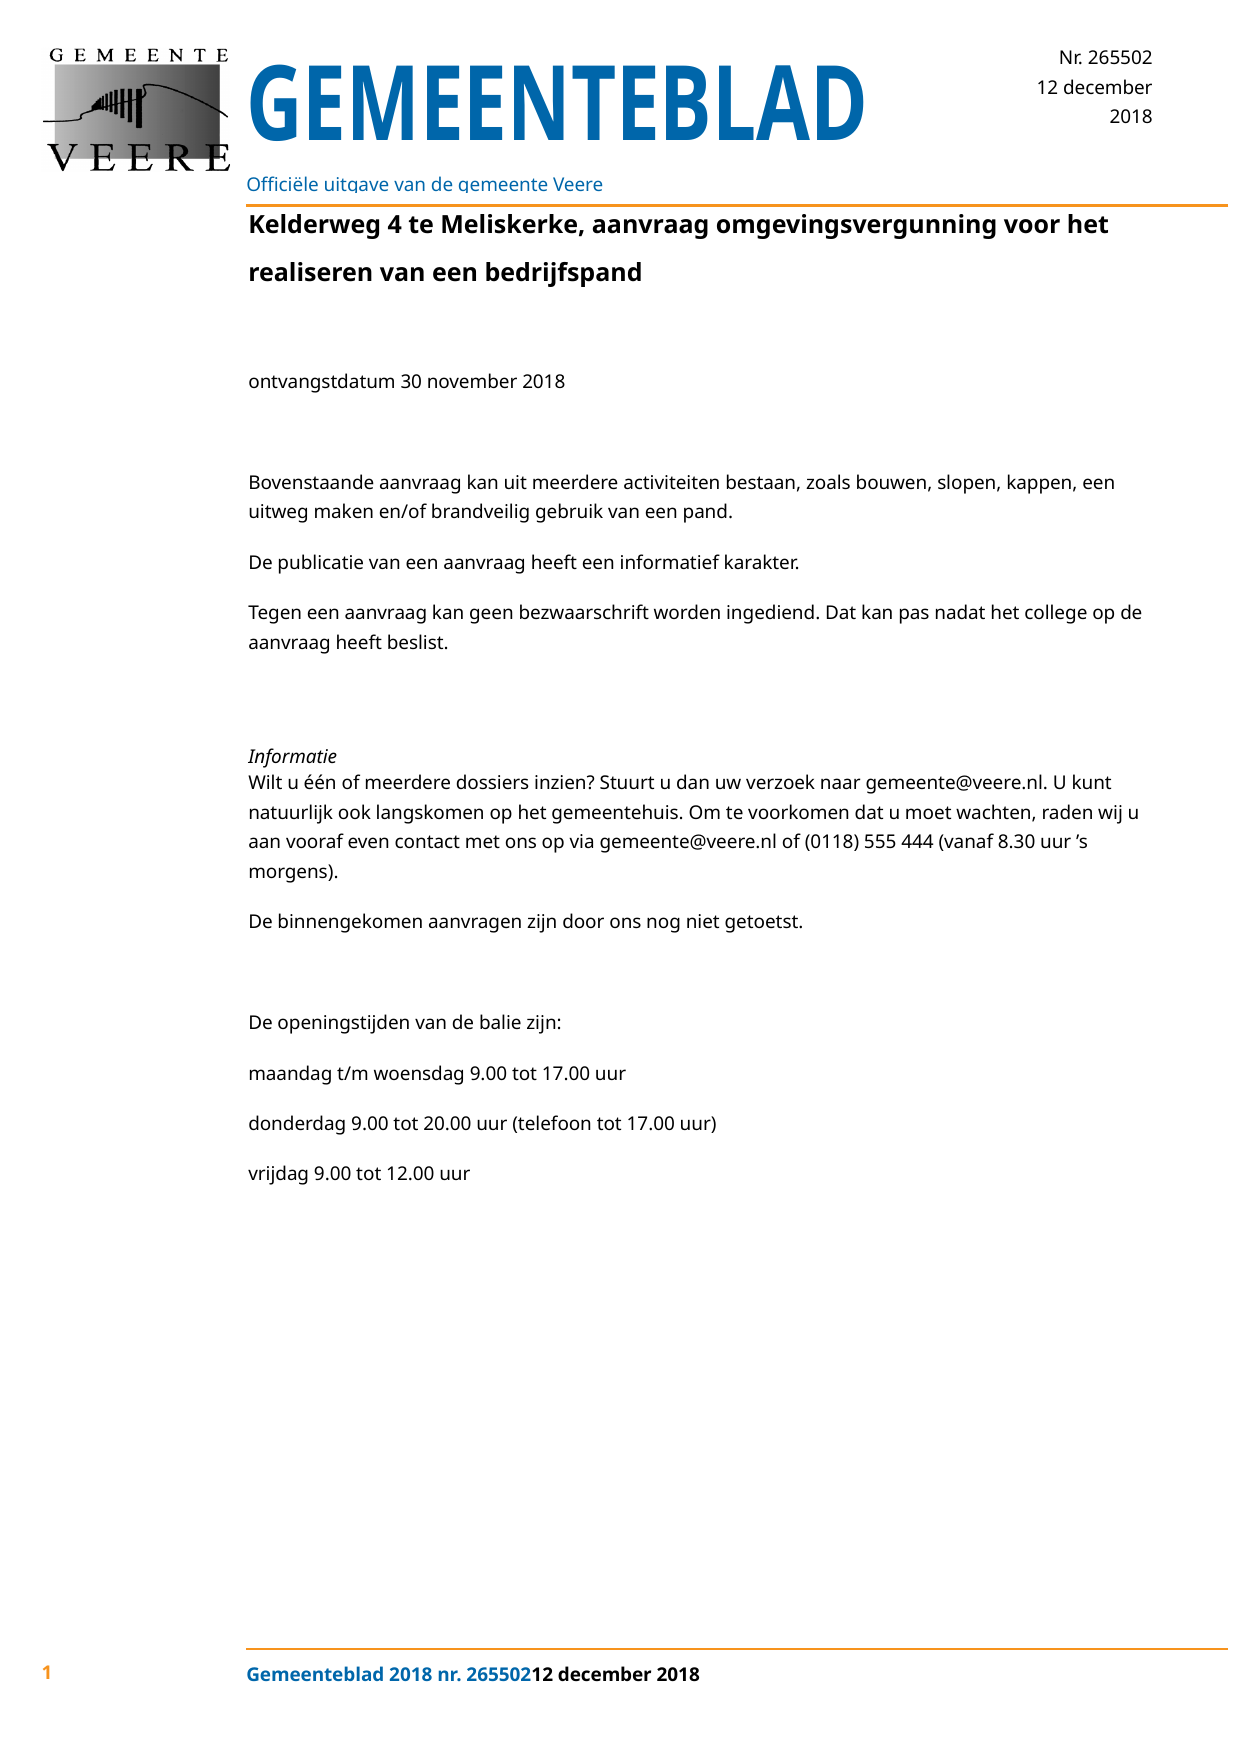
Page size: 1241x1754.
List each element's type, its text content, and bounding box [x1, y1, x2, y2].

text Kelderweg 4 te Meliskerke, aanvraag omgevingsvergunning voor het realiseren van een bedrijfspand [248, 207, 1152, 288]
text De publicatie van een aanvraag heeft een informatief karakter. [248, 549, 1152, 575]
text donderdag 9.00 tot 20.00 uur (telefoon tot 17.00 uur) [248, 1110, 1152, 1136]
text ontvangstdatum 30 november 2018 [248, 368, 1152, 394]
picture [41, 47, 231, 172]
text Informatie [248, 743, 1152, 769]
text vrijdag 9.00 tot 12.00 uur [248, 1161, 1152, 1186]
text maandag t/m woensdag 9.00 tot 17.00 uur [248, 1060, 1152, 1085]
text Tegen een aanvraag kan geen bezwaarschrift worden ingediend. Dat kan pas nadat het college op de aanvraag heeft beslist. [248, 599, 1152, 655]
text Bovenstaande aanvraag kan uit meerdere activiteiten bestaan, zoals bouwen, slopen, kappen, een uitweg maken en/of brandveilig gebruik van een pand. [248, 469, 1152, 524]
text De openingstijden van de balie zijn: [248, 1009, 1152, 1035]
text De binnengekomen aanvragen zijn door ons nog niet getoetst. [248, 908, 1152, 934]
text Wilt u één of meerdere dossiers inzien? Stuurt u dan uw verzoek naar gemeente@veere.nl. U kunt natuurlijk ook langskomen op het gemeentehuis. Om te voorkomen dat u moet wachten, raden wij u aan vooraf even contact met ons op via gemeente@veere.nl of (0118) 555 444 (vanaf 8.30 uur ’s morgens). [248, 769, 1152, 884]
